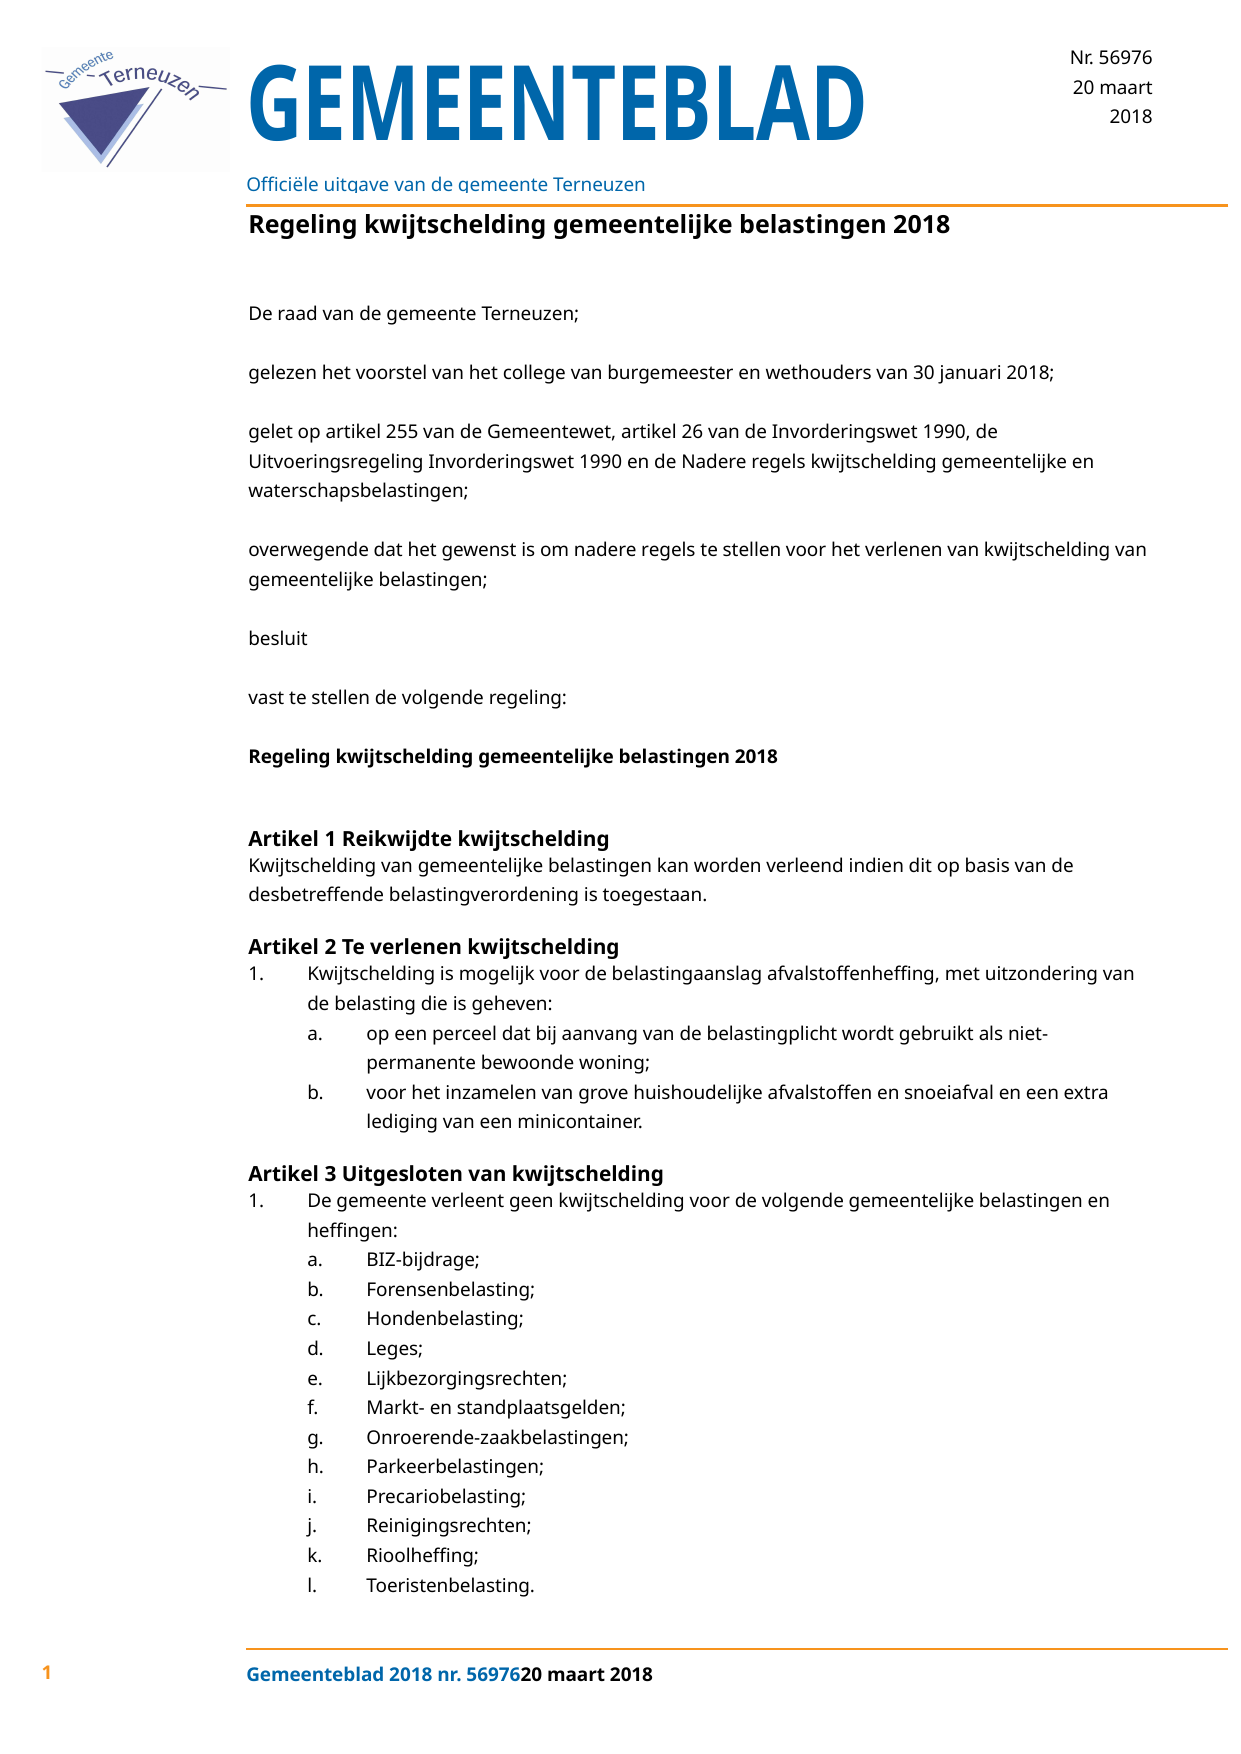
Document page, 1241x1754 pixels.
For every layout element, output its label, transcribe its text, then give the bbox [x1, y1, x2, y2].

text Artikel 1 Reikwijdte kwijtschelding [248, 824, 1152, 852]
list Reinigingsrechten; [307, 1513, 1152, 1538]
list voor het inzamelen van grove huishoudelijke afvalstoffen en snoeiafval en een extra lediging van een minicontainer. [307, 1079, 1152, 1134]
text Artikel 3 Uitgesloten van kwijtschelding [248, 1159, 1152, 1187]
list Rioolheffing; [307, 1542, 1152, 1568]
list Lijkbezorgingsrechten; [307, 1365, 1152, 1391]
text gelezen het voorstel van het college van burgemeester en wethouders van 30 januari 2018; [248, 359, 1152, 385]
text Regeling kwijtschelding gemeentelijke belastingen 2018 [248, 744, 1152, 769]
text overwegende dat het gewenst is om nadere regels te stellen voor het verlenen van kwijtschelding van gemeentelijke belastingen; [248, 537, 1152, 592]
list Forensenbelasting; [307, 1276, 1152, 1302]
text Artikel 2 Te verlenen kwijtschelding [248, 932, 1152, 961]
list BIZ-bijdrage; [307, 1246, 1152, 1272]
picture [41, 47, 231, 172]
text besluit [248, 625, 1152, 651]
text gelet op artikel 255 van de Gemeentewet, artikel 26 van de Invorderingswet 1990, de Uitvoeringsregeling Invorderingswet 1990 en de Nadere regels kwijtschelding gemeentelijke en waterschapsbelastingen; [248, 418, 1152, 503]
list De gemeente verleent geen kwijtschelding voor de volgende gemeentelijke belastingen en heffingen: [248, 1187, 1152, 1243]
list Hondenbelasting; [307, 1306, 1152, 1331]
list Toeristenbelasting. [307, 1572, 1152, 1598]
text De raad van de gemeente Terneuzen; [248, 300, 1152, 326]
list Markt- en standplaatsgelden; [307, 1394, 1152, 1420]
list Onroerende-zaakbelastingen; [307, 1424, 1152, 1450]
list op een perceel dat bij aanvang van de belastingplicht wordt gebruikt als niet-permanente bewoonde woning; [307, 1020, 1152, 1075]
list Kwijtschelding is mogelijk voor de belastingaanslag afvalstoffenheffing, met uitzondering van de belasting die is geheven: [248, 961, 1152, 1016]
list Leges; [307, 1335, 1152, 1361]
list Parkeerbelastingen; [307, 1453, 1152, 1479]
list Precariobelasting; [307, 1483, 1152, 1509]
text Kwijtschelding van gemeentelijke belastingen kan worden verleend indien dit op basis van de desbetreffende belastingverordening is toegestaan. [248, 852, 1152, 907]
text Regeling kwijtschelding gemeentelijke belastingen 2018 [248, 207, 1152, 241]
text vast te stellen de volgende regeling: [248, 684, 1152, 710]
